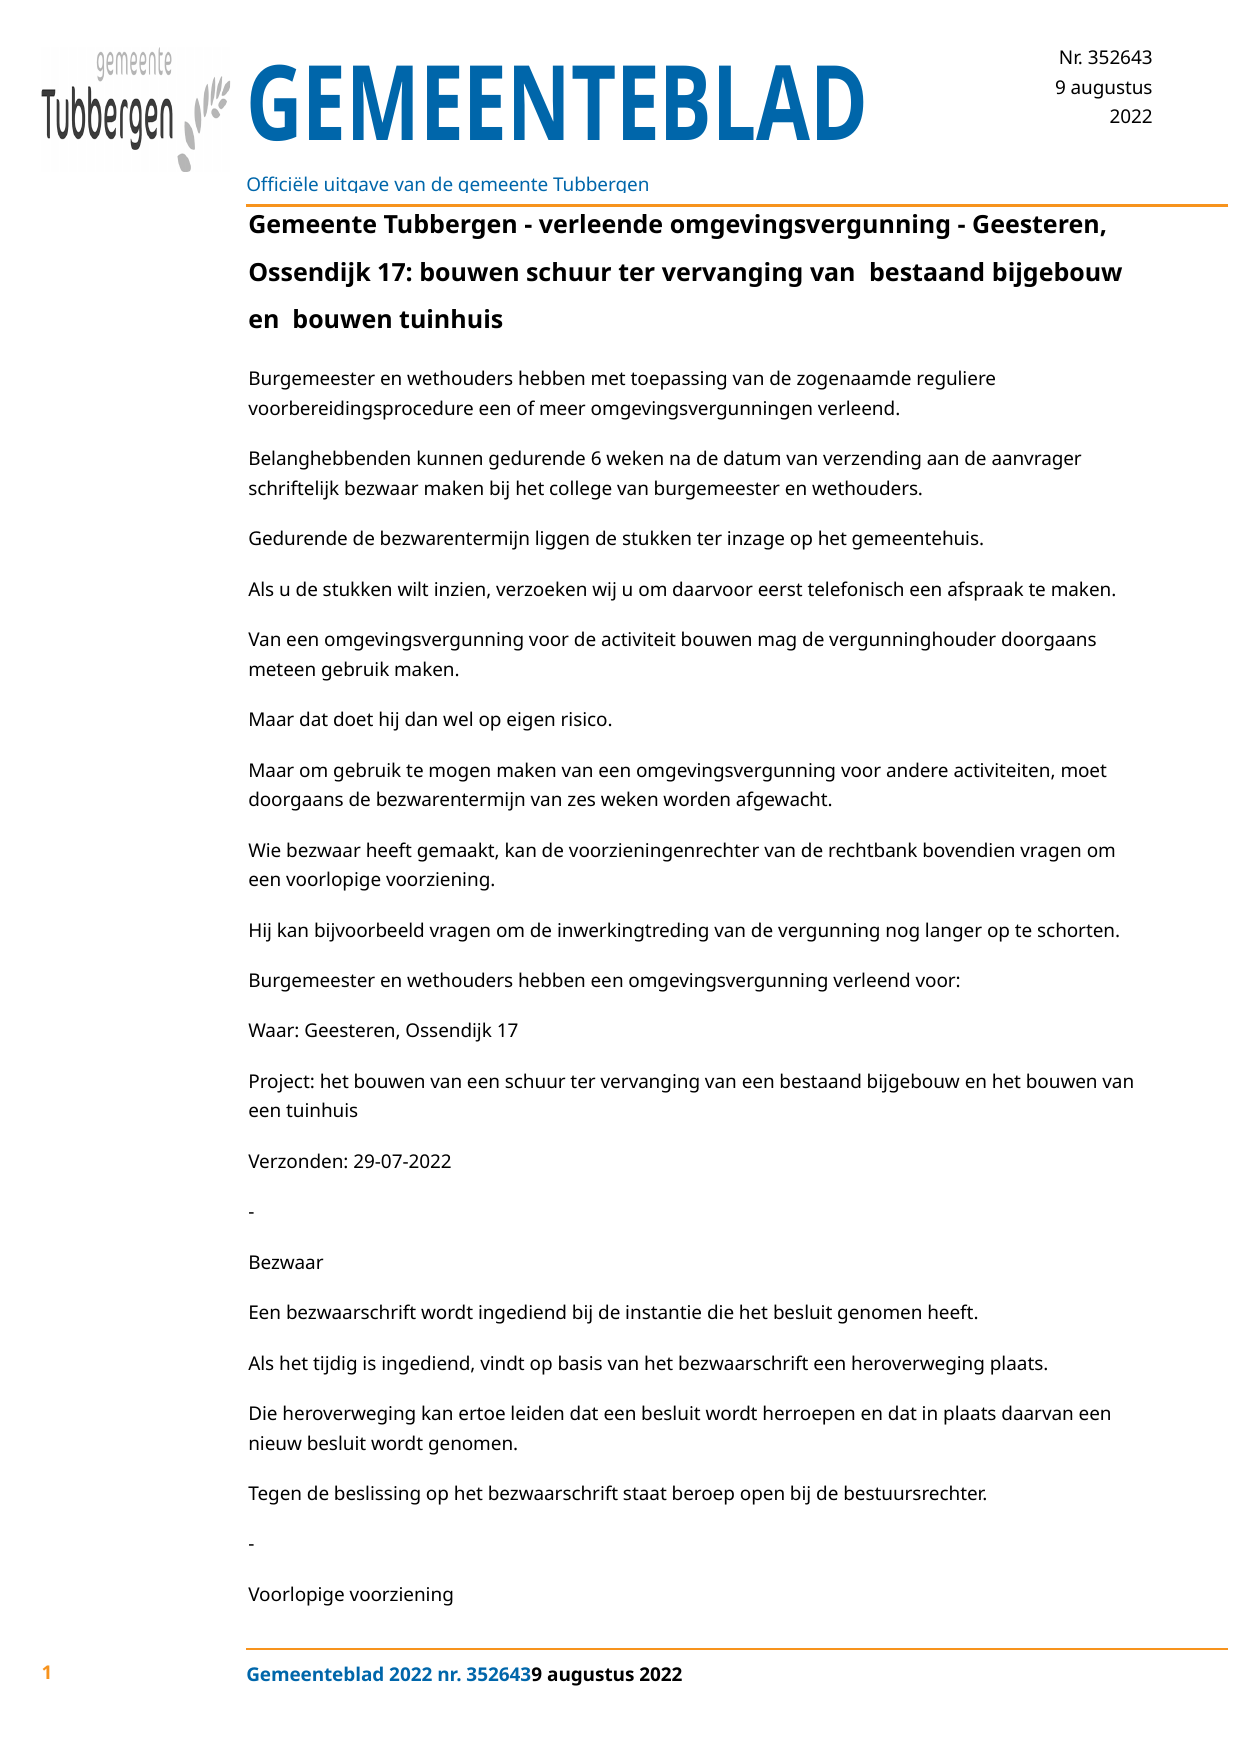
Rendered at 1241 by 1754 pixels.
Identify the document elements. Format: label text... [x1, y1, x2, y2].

text Maar dat doet hij dan wel op eigen risico. [248, 706, 1152, 732]
text - [248, 1531, 1152, 1556]
text Van een omgevingsvergunning voor de activiteit bouwen mag de vergunninghouder doorgaans meteen gebruik maken. [248, 626, 1152, 682]
text Maar om gebruik te mogen maken van een omgevingsvergunning voor andere activiteiten, moet doorgaans de bezwarentermijn van zes weken worden afgewacht. [248, 757, 1152, 812]
text Waar: Geesteren, Ossendijk 17 [248, 1018, 1152, 1043]
text Project: het bouwen van een schuur ter vervanging van een bestaand bijgebouw en het bouwen van een tuinhuis [248, 1068, 1152, 1123]
text Wie bezwaar heeft gemaakt, kan de voorzieningenrechter van de rechtbank bovendien vragen om een voorlopige voorziening. [248, 837, 1152, 892]
text Voorlopige voorziening [248, 1581, 1152, 1607]
text Een bezwaarschrift wordt ingediend bij de instantie die het besluit genomen heeft. [248, 1299, 1152, 1325]
text Als u de stukken wilt inzien, verzoeken wij u om daarvoor eerst telefonisch een afspraak te maken. [248, 576, 1152, 602]
text Bezwaar [248, 1249, 1152, 1274]
text Als het tijdig is ingediend, vindt op basis van het bezwaarschrift een heroverweging plaats. [248, 1350, 1152, 1375]
text Verzonden: 29-07-2022 [248, 1148, 1152, 1174]
text Burgemeester en wethouders hebben een omgevingsvergunning verleend voor: [248, 967, 1152, 993]
text Belanghebbenden kunnen gedurende 6 weken na de datum van verzending aan de aanvrager schriftelijk bezwaar maken bij het college van burgemeester en wethouders. [248, 446, 1152, 501]
picture [41, 47, 231, 172]
text Tegen de beslissing op het bezwaarschrift staat beroep open bij de bestuursrechter. [248, 1480, 1152, 1506]
text Hij kan bijvoorbeeld vragen om de inwerkingtreding van de vergunning nog langer op te schorten. [248, 917, 1152, 942]
text Burgemeester en wethouders hebben met toepassing van de zogenaamde reguliere voorbereidingsprocedure een of meer omgevingsvergunningen verleend. [248, 366, 1152, 421]
text Die heroverweging kan ertoe leiden dat een besluit wordt herroepen en dat in plaats daarvan een nieuw besluit wordt genomen. [248, 1400, 1152, 1455]
text Gedurende de bezwarentermijn liggen de stukken ter inzage op het gemeentehuis. [248, 526, 1152, 551]
text Gemeente Tubbergen - verleende omgevingsvergunning - Geesteren, Ossendijk 17: bouwen schuur ter vervanging van bestaand bijgebouw en bouwen tuinhuis [248, 207, 1152, 336]
text - [248, 1198, 1152, 1224]
